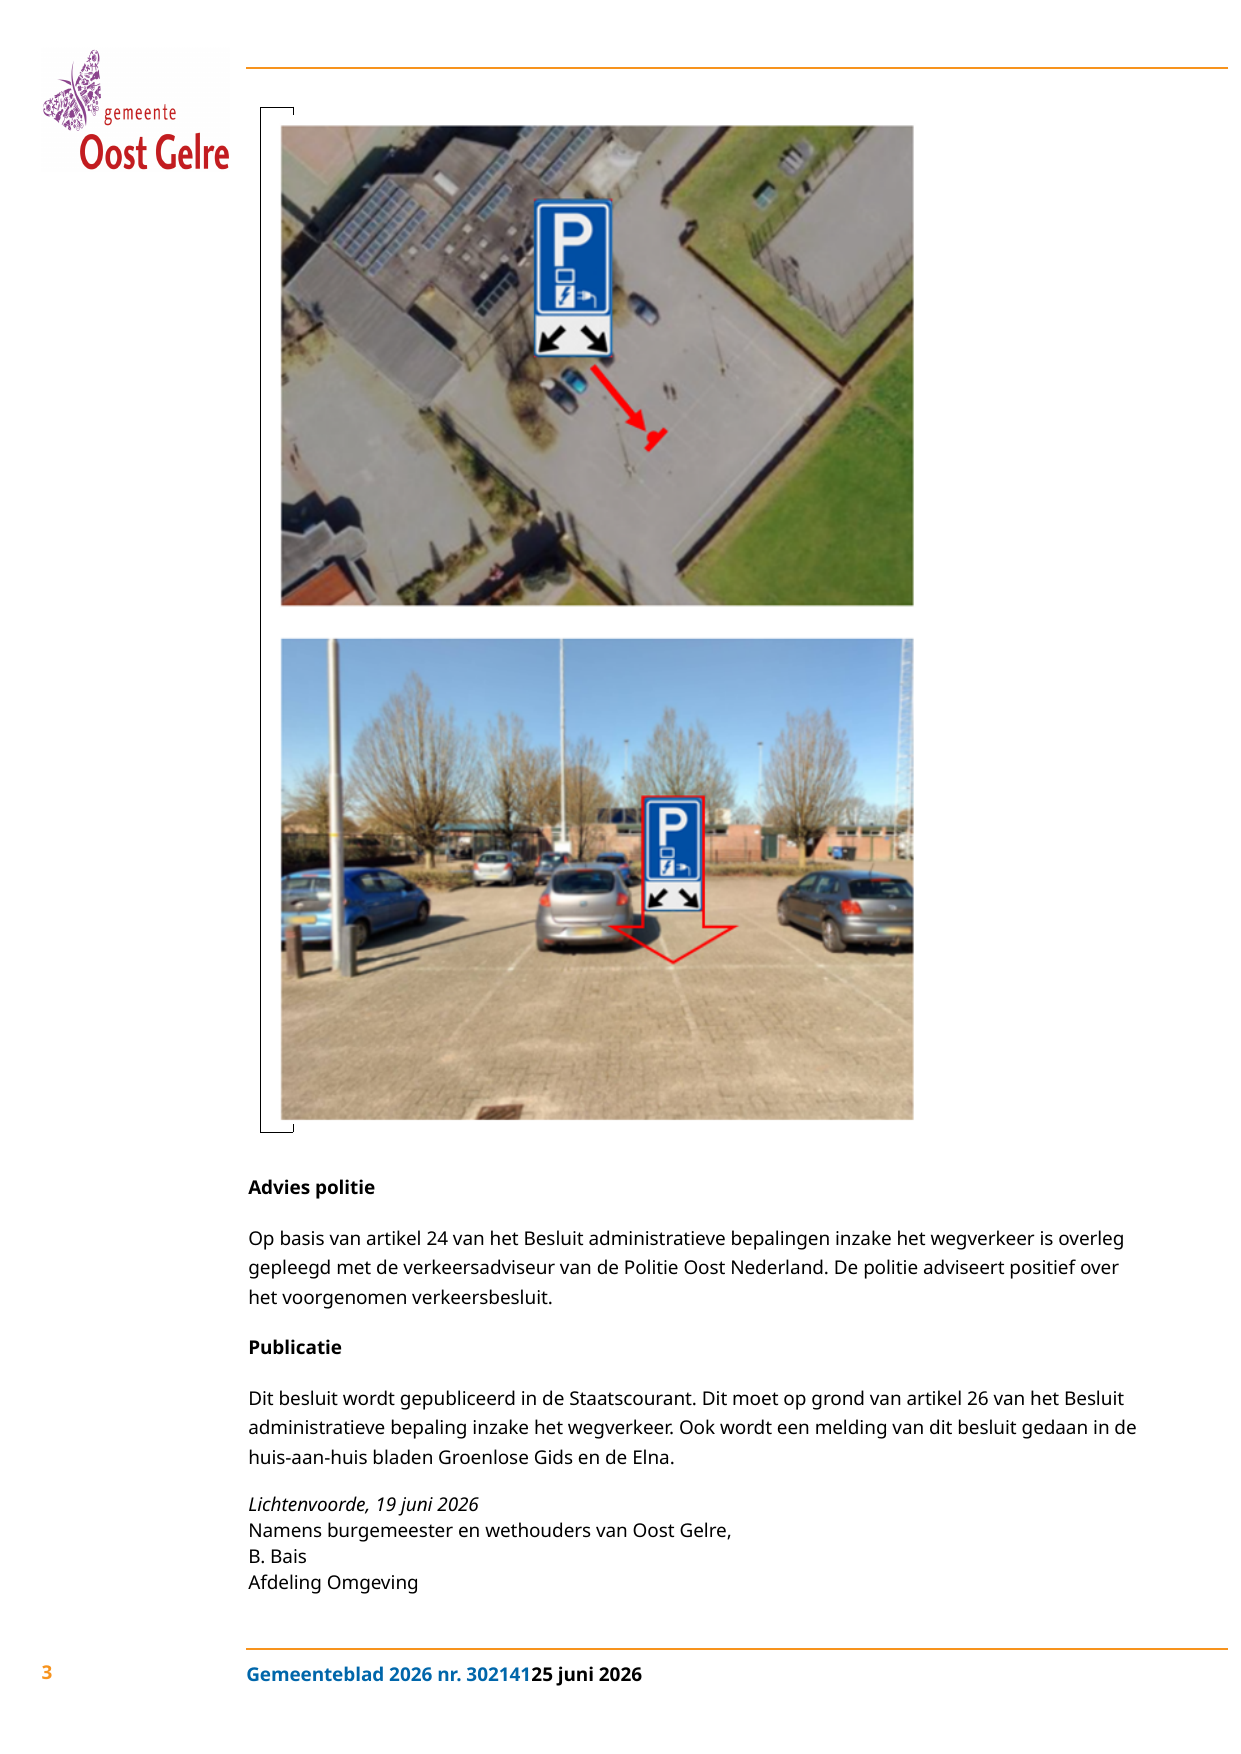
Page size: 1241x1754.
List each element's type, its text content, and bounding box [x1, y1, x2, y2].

text Advies politie [248, 1174, 1152, 1200]
picture [268, 115, 919, 1124]
picture [41, 47, 231, 172]
text Afdeling Omgeving [248, 1569, 1152, 1594]
text Dit besluit wordt gepubliceerd in de Staatscourant. Dit moet op grond van artikel 26 van het Besluit administratieve bepaling inzake het wegverkeer. Ook wordt een melding van dit besluit gedaan in de huis-aan-huis bladen Groenlose Gids en de Elna. [248, 1385, 1152, 1469]
text Lichtenvoorde, 19 juni 2026 [248, 1492, 1152, 1517]
text Namens burgemeester en wethouders van Oost Gelre, [248, 1517, 1152, 1543]
text Publicatie [248, 1334, 1152, 1360]
text Op basis van artikel 24 van het Besluit administratieve bepalingen inzake het wegverkeer is overleg gepleegd met de verkeersadviseur van de Politie Oost Nederland. De politie adviseert positief over het voorgenomen verkeersbesluit. [248, 1225, 1152, 1309]
text B. Bais [248, 1543, 1152, 1569]
